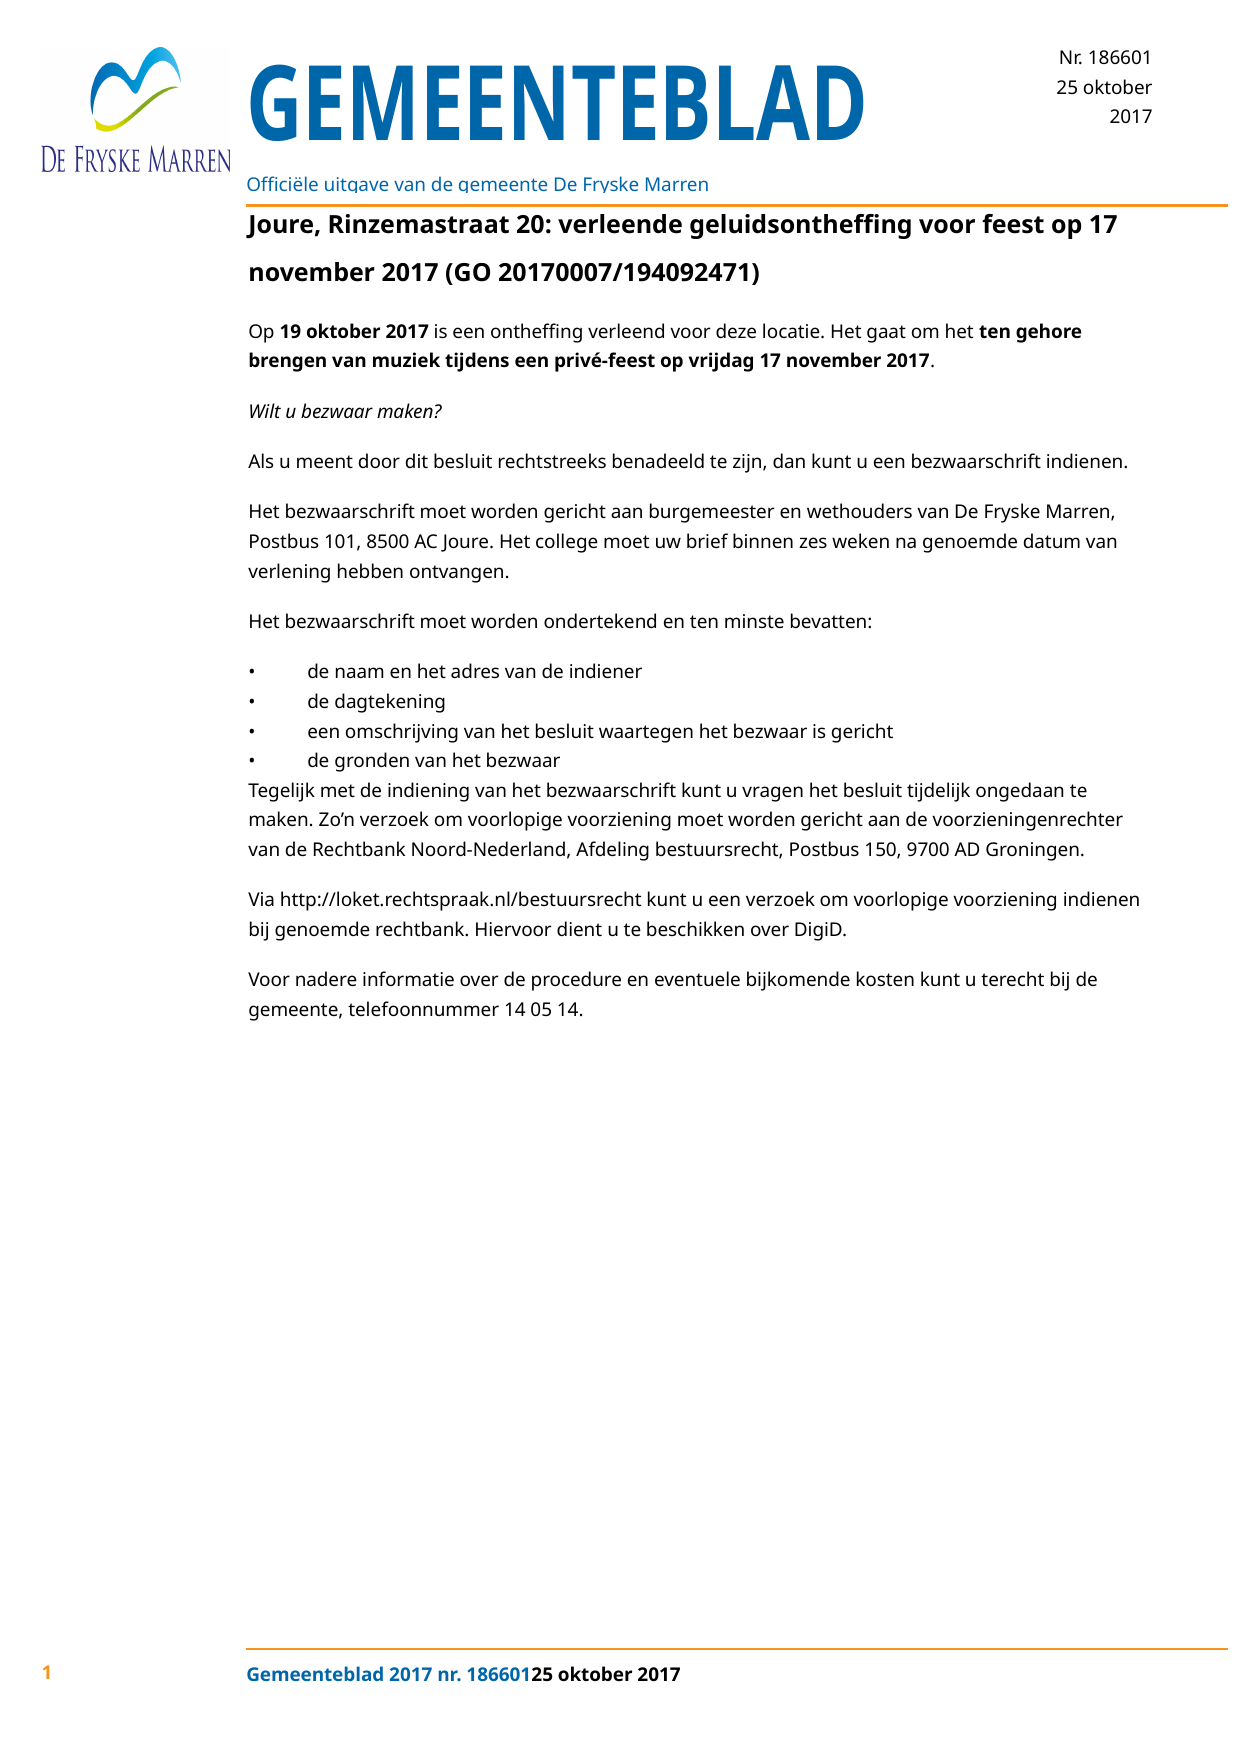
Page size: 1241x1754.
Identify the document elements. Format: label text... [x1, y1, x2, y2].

list de naam en het adres van de indiener [248, 659, 1152, 684]
text Als u meent door dit besluit rechtstreeks benadeeld te zijn, dan kunt u een bezwaarschrift indienen. [248, 448, 1152, 474]
text Wilt u bezwaar maken? [248, 398, 1152, 424]
text Voor nadere informatie over de procedure en eventuele bijkomende kosten kunt u terecht bij de gemeente, telefoonnummer 14 05 14. [248, 967, 1152, 1022]
text Joure, Rinzemastraat 20: verleende geluidsontheffing voor feest op 17 november 2017 (GO 20170007/194092471) [248, 207, 1152, 288]
list een omschrijving van het besluit waartegen het bezwaar is gericht [248, 718, 1152, 744]
list de dagtekening [248, 688, 1152, 714]
text Het bezwaarschrift moet worden ondertekend en ten minste bevatten: [248, 608, 1152, 634]
text Het bezwaarschrift moet worden gericht aan burgemeester en wethouders van De Fryske Marren, Postbus 101, 8500 AC Joure. Het college moet uw brief binnen zes weken na genoemde datum van verlening hebben ontvangen. [248, 499, 1152, 584]
list de gronden van het bezwaar [248, 747, 1152, 773]
text Op 19 oktober 2017 is een ontheffing verleend voor deze locatie. Het gaat om het ten gehore brengen van muziek tijdens een privé-feest op vrijdag 17 november 2017. [248, 318, 1152, 373]
text Tegelijk met de indiening van het bezwaarschrift kunt u vragen het besluit tijdelijk ongedaan te maken. Zo’n verzoek om voorlopige voorziening moet worden gericht aan de voorzieningenrechter van de Rechtbank Noord-Nederland, Afdeling bestuursrecht, Postbus 150, 9700 AD Groningen. [248, 777, 1152, 862]
picture [41, 47, 231, 172]
text Via http://loket.rechtspraak.nl/bestuursrecht kunt u een verzoek om voorlopige voorziening indienen bij genoemde rechtbank. Hiervoor dient u te beschikken over DigiD. [248, 887, 1152, 942]
